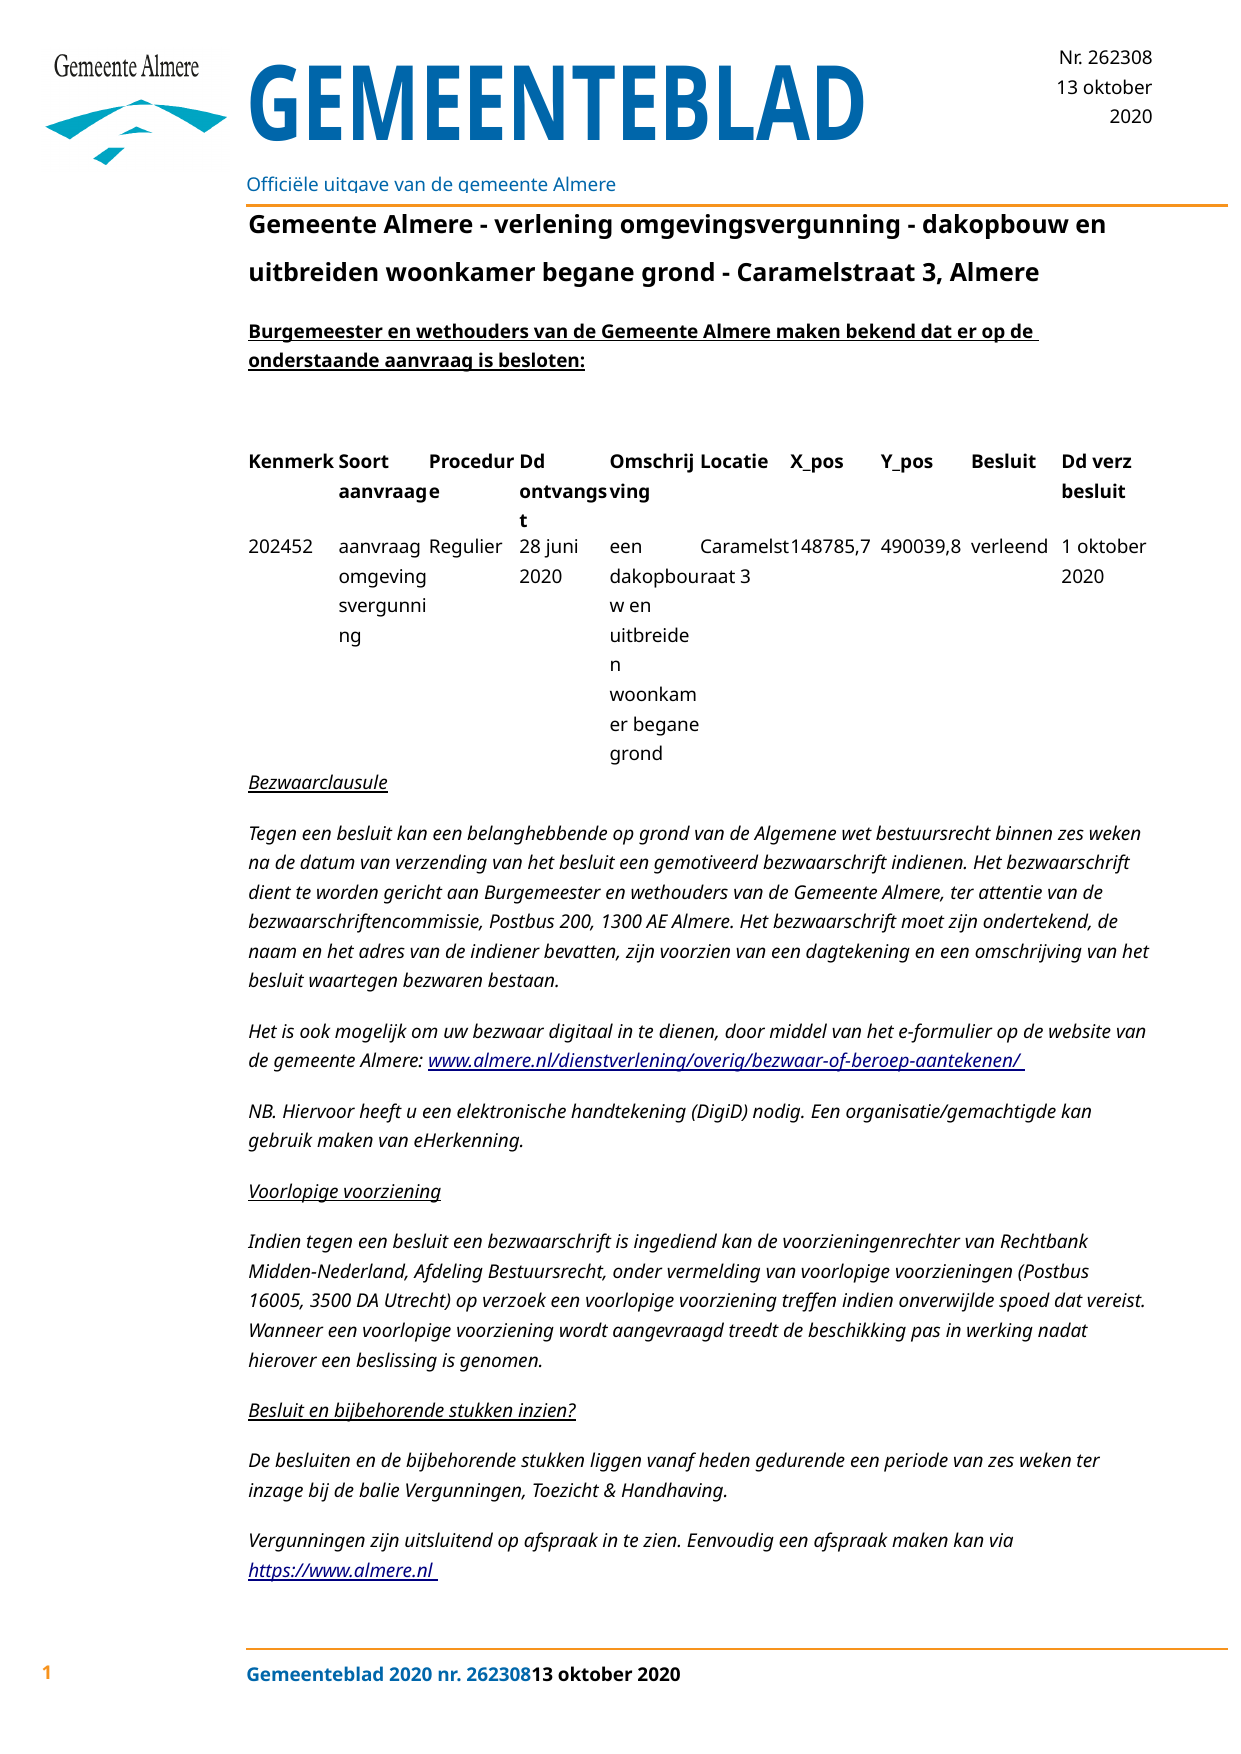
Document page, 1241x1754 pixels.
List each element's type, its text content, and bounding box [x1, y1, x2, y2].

text De besluiten en de bijbehorende stukken liggen vanaf heden gedurende een periode van zes weken ter inzage bij de balie Vergunningen, Toezicht & Handhaving. [248, 1448, 1152, 1503]
table_header Procedure [429, 449, 519, 533]
table_cell aanvraag omgevingsvergunning [338, 533, 429, 766]
table_header Besluit [971, 449, 1061, 533]
text Voorlopige voorziening [248, 1178, 1152, 1204]
table_cell 148785,7 [790, 533, 881, 766]
table_cell Regulier [429, 533, 519, 766]
table_cell 202452 [248, 533, 338, 766]
text Burgemeester en wethouders van de Gemeente Almere maken bekend dat er op de onderstaande aanvraag is besloten: [248, 318, 1152, 373]
table_cell 28 juni 2020 [519, 533, 609, 766]
table_header Dd verz besluit [1061, 449, 1152, 533]
text NB. Hiervoor heeft u een elektronische handtekening (DigiD) nodig. Een organisatie/gemachtigde kan gebruik maken van eHerkenning. [248, 1098, 1152, 1153]
table_header Y_pos [881, 449, 971, 533]
picture [41, 47, 231, 172]
table_cell een dakopbouw en uitbreiden woonkamer begane grond [609, 533, 700, 766]
table_header Locatie [700, 449, 790, 533]
text Het is ook mogelijk om uw bezwaar digitaal in te dienen, door middel van het e-formulier op de website van de gemeente Almere: www.almere.nl/dienstverlening/overig/bezwaar-of-beroep-aantekenen/ [248, 1018, 1152, 1073]
table_cell 1 oktober 2020 [1061, 533, 1152, 766]
text Gemeente Almere - verlening omgevingsvergunning - dakopbouw en uitbreiden woonkamer begane grond - Caramelstraat 3, Almere [248, 207, 1152, 288]
text Bezwaarclausule [248, 769, 1152, 795]
table_header X_pos [790, 449, 881, 533]
text Tegen een besluit kan een belanghebbende op grond van de Algemene wet bestuursrecht binnen zes weken na de datum van verzending van het besluit een gemotiveerd bezwaarschrift indienen. Het bezwaarschrift dient te worden gericht aan Burgemeester en wethouders van de Gemeente Almere, ter attentie van de bezwaarschriftencommissie, Postbus 200, 1300 AE Almere. Het bezwaarschrift moet zijn ondertekend, de naam en het adres van de indiener bevatten, zijn voorzien van een dagtekening en een omschrijving van het besluit waartegen bezwaren bestaan. [248, 820, 1152, 993]
text Besluit en bijbehorende stukken inzien? [248, 1397, 1152, 1423]
table_cell verleend [971, 533, 1061, 766]
table_header Soort aanvraag [338, 449, 429, 533]
text Indien tegen een besluit een bezwaarschrift is ingediend kan de voorzieningenrechter van Rechtbank Midden-Nederland, Afdeling Bestuursrecht, onder vermelding van voorlopige voorzieningen (Postbus 16005, 3500 DA Utrecht) op verzoek een voorlopige voorziening treffen indien onverwijlde spoed dat vereist. Wanneer een voorlopige voorziening wordt aangevraagd treedt de beschikking pas in werking nadat hierover een beslissing is genomen. [248, 1228, 1152, 1373]
table_header Kenmerk [248, 449, 338, 533]
table_header Omschrijving [609, 449, 700, 533]
table_cell 490039,8 [881, 533, 971, 766]
text Vergunningen zijn uitsluitend op afspraak in te zien. Eenvoudig een afspraak maken kan via https://www.almere.nl [248, 1528, 1152, 1583]
table_header Dd ontvangst [519, 449, 609, 533]
table_cell Caramelstraat 3 [700, 533, 790, 766]
